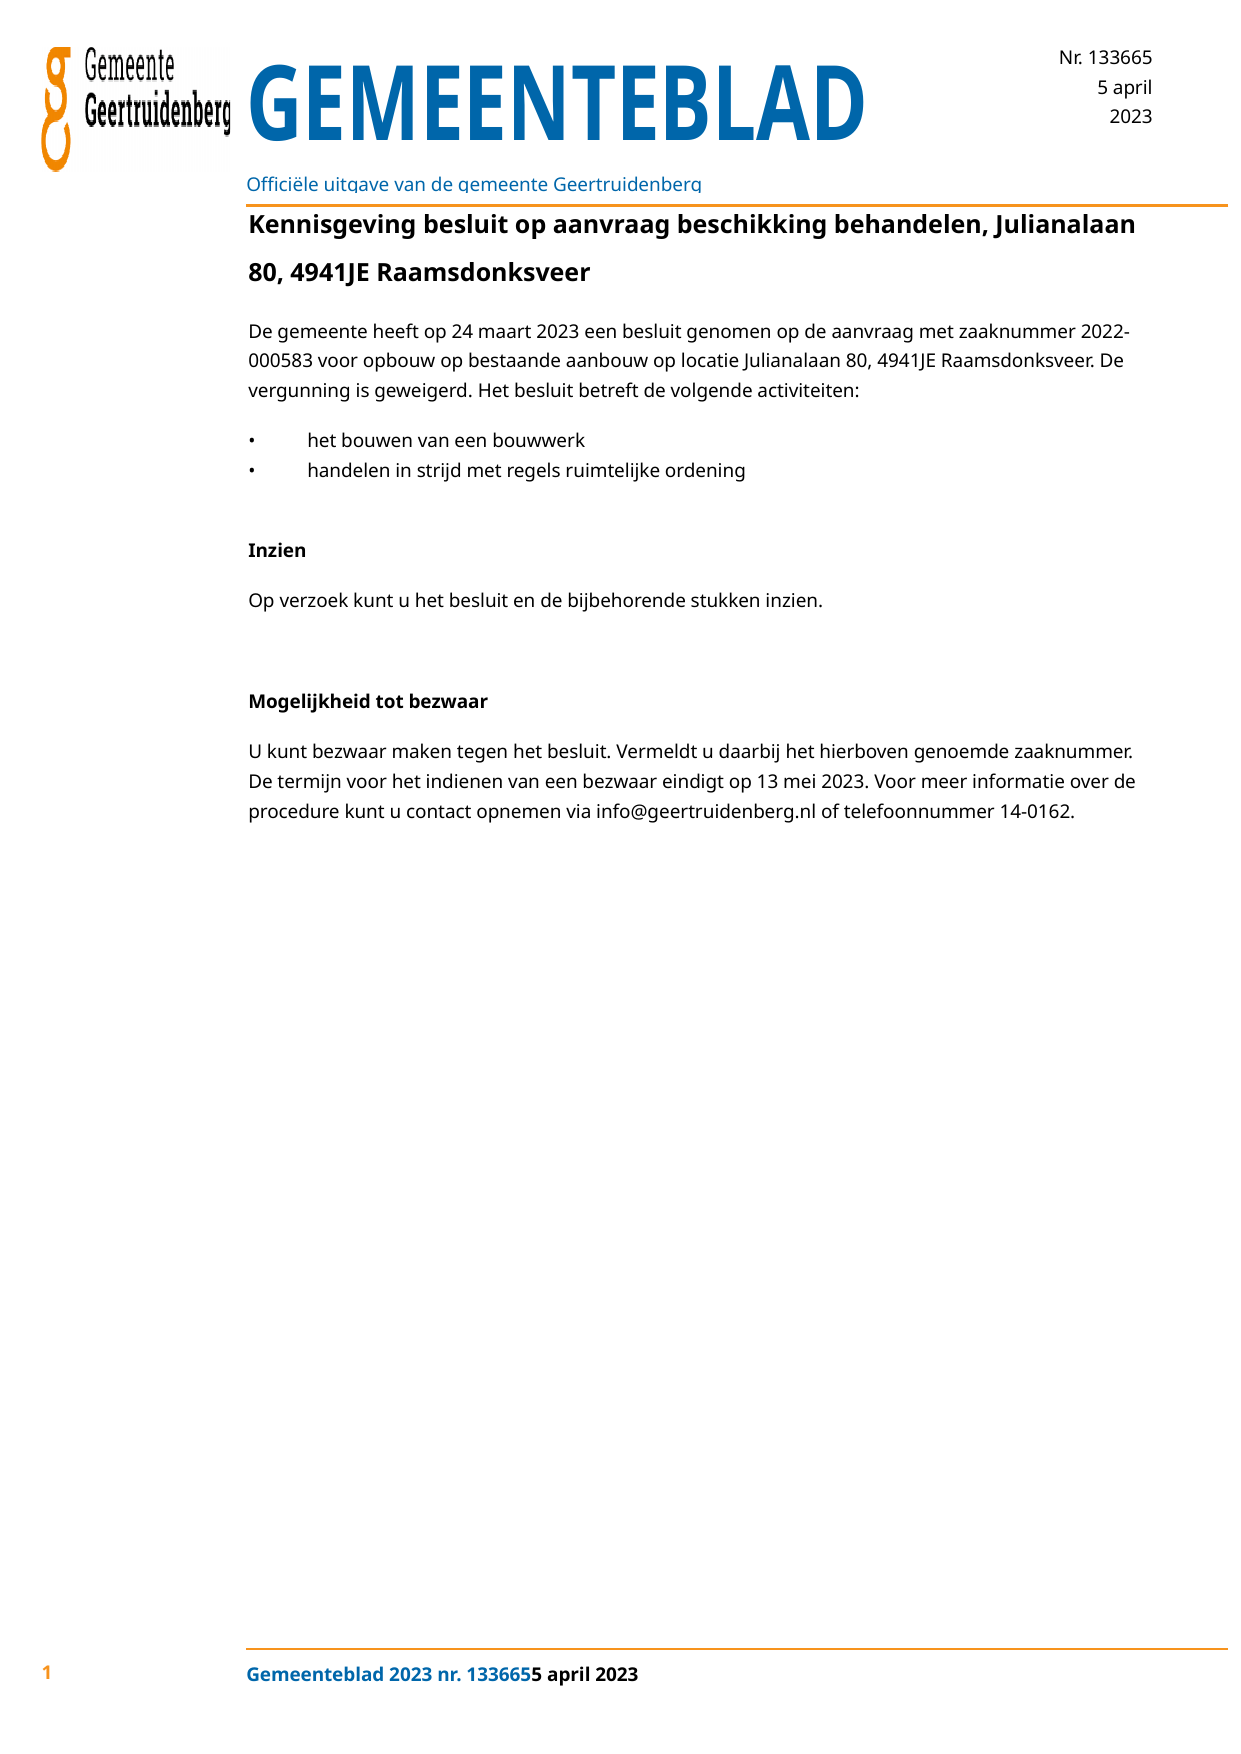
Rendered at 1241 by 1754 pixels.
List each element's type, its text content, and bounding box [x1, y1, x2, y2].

text De gemeente heeft op 24 maart 2023 een besluit genomen op de aanvraag met zaaknummer 2022-000583 voor opbouw op bestaande aanbouw op locatie Julianalaan 80, 4941JE Raamsdonksveer. De vergunning is geweigerd. Het besluit betreft de volgende activiteiten: [248, 318, 1152, 403]
picture [41, 47, 231, 172]
list het bouwen van een bouwwerk [248, 427, 1152, 453]
text Inzien [248, 537, 1152, 563]
text U kunt bezwaar maken tegen het besluit. Vermeldt u daarbij het hierboven genoemde zaaknummer. De termijn voor het indienen van een bezwaar eindigt op 13 mei 2023. Voor meer informatie over de procedure kunt u contact opnemen via info@geertruidenberg.nl of telefoonnummer 14-0162. [248, 739, 1152, 824]
text Mogelijkheid tot bezwaar [248, 688, 1152, 714]
list handelen in strijd met regels ruimtelijke ordening [248, 457, 1152, 483]
text Kennisgeving besluit op aanvraag beschikking behandelen, Julianalaan 80, 4941JE Raamsdonksveer [248, 207, 1152, 288]
text Op verzoek kunt u het besluit en de bijbehorende stukken inzien. [248, 587, 1152, 613]
